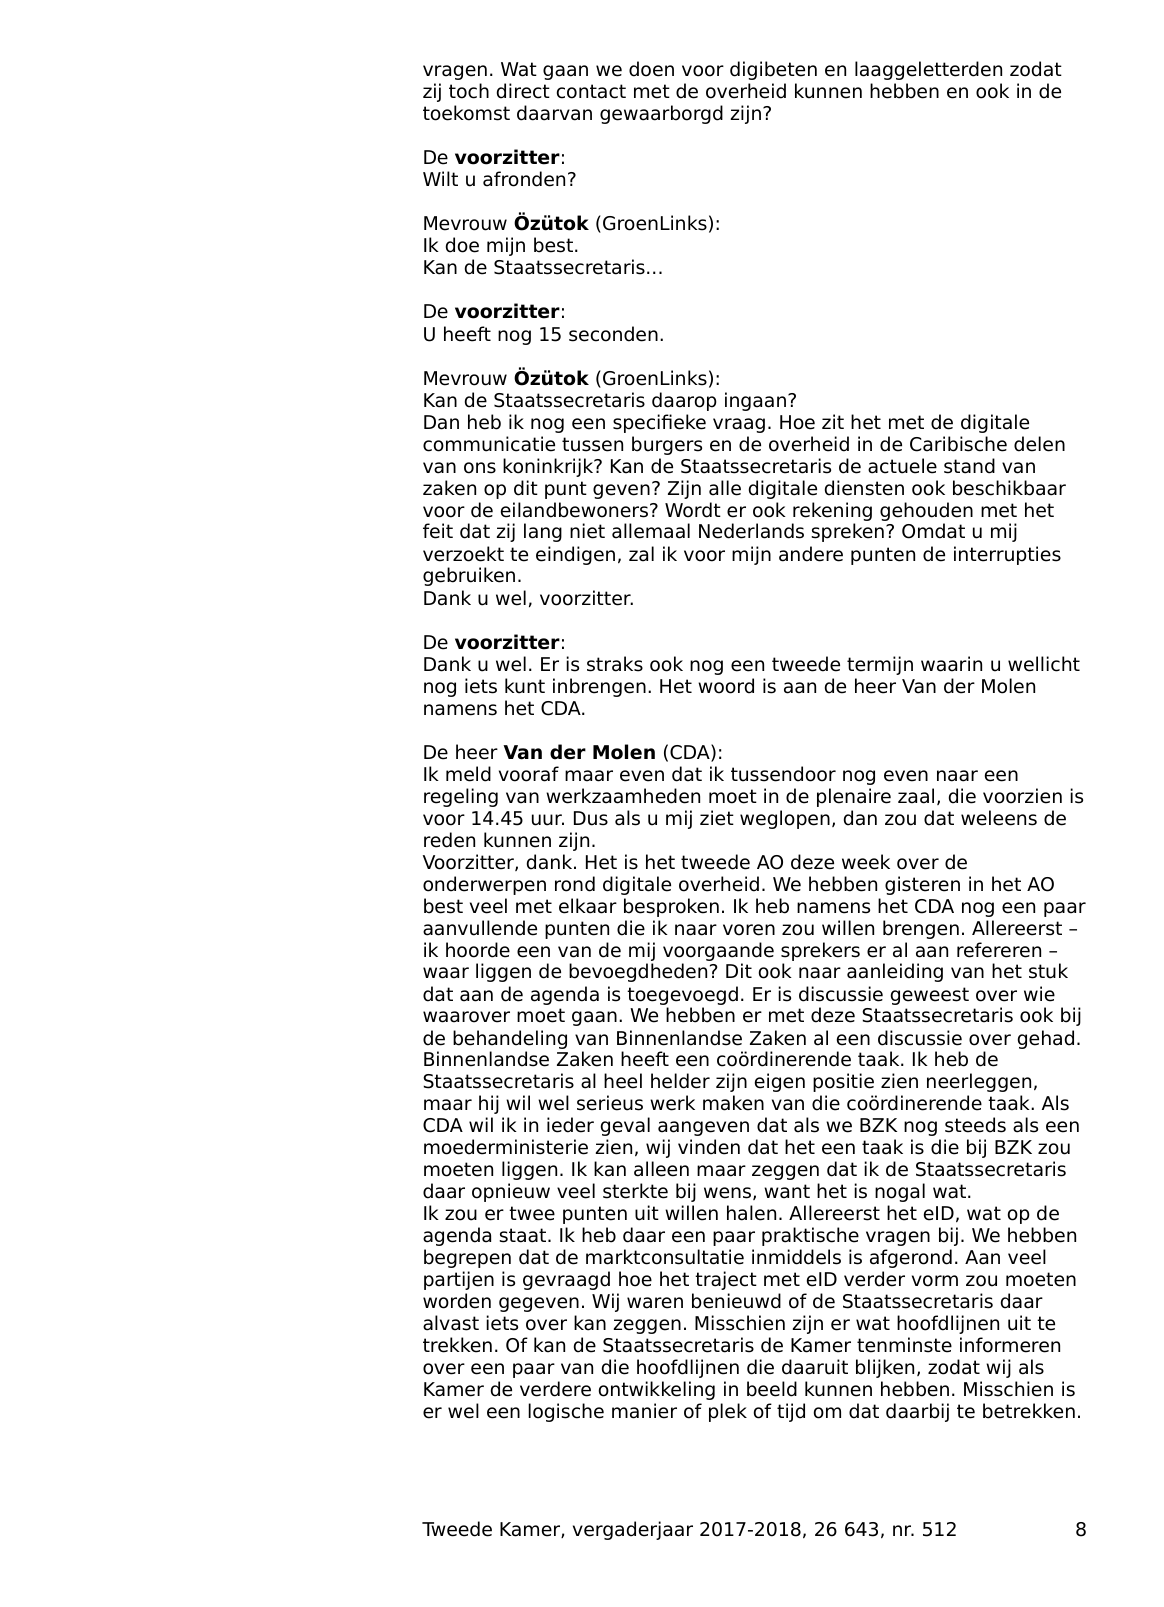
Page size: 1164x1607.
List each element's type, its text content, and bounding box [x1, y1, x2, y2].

text vragen. Wat gaan we doen voor digibeten en laaggeletterden zodat zij toch direct contact met de overheid kunnen hebben en ook in de toekomst daarvan gewaarborgd zijn? [422, 59, 1087, 125]
text Ik zou er twee punten uit willen halen. Allereerst het eID, wat op de agenda staat. Ik heb daar een paar praktische vragen bij. We hebben begrepen dat de marktconsultatie inmiddels is afgerond. Aan veel partijen is gevraagd hoe het traject met eID verder vorm zou moeten worden gegeven. Wij waren benieuwd of de Staatssecretaris daar alvast iets over kan zeggen. Misschien zijn er wat hoofdlijnen uit te trekken. Of kan de Staatssecretaris de Kamer tenminste informeren over een paar van die hoofdlijnen die daaruit blijken, zodat wij als Kamer de verdere ontwikkeling in beeld kunnen hebben. Misschien is er wel een logische manier of plek of tijd om dat daarbij te betrekken. [422, 1203, 1087, 1423]
text Dank u wel. Er is straks ook nog een tweede termijn waarin u wellicht nog iets kunt inbrengen. Het woord is aan de heer Van der Molen namens het CDA. [422, 653, 1087, 719]
text Ik doe mijn best. [422, 235, 1087, 257]
text Kan de Staatssecretaris daarop ingaan? [422, 389, 1087, 412]
text Mevrouw Özütok (GroenLinks): [422, 213, 1087, 235]
text Kan de Staatssecretaris... [422, 257, 1087, 279]
text Dan heb ik nog een specifieke vraag. Hoe zit het met de digitale communicatie tussen burgers en de overheid in de Caribische delen van ons koninkrijk? Kan de Staatssecretaris de actuele stand van zaken op dit punt geven? Zijn alle digitale diensten ook beschikbaar voor de eilandbewoners? Wordt er ook rekening gehouden met het feit dat zij lang niet allemaal Nederlands spreken? Omdat u mij verzoekt te eindigen, zal ik voor mijn andere punten de interrupties gebruiken. [422, 412, 1087, 587]
text De voorzitter: [422, 147, 1087, 169]
text De heer Van der Molen (CDA): [422, 742, 1087, 764]
text U heeft nog 15 seconden. [422, 323, 1087, 345]
text Voorzitter, dank. Het is het tweede AO deze week over de onderwerpen rond digitale overheid. We hebben gisteren in het AO best veel met elkaar besproken. Ik heb namens het CDA nog een paar aanvullende punten die ik naar voren zou willen brengen. Allereerst – ik hoorde een van de mij voorgaande sprekers er al aan refereren – waar liggen de bevoegdheden? Dit ook naar aanleiding van het stuk dat aan de agenda is toegevoegd. Er is discussie geweest over wie waarover moet gaan. We hebben er met deze Staatssecretaris ook bij de behandeling van Binnenlandse Zaken al een discussie over gehad. Binnenlandse Zaken heeft een coördinerende taak. Ik heb de Staatssecretaris al heel helder zijn eigen positie zien neerleggen, maar hij wil wel serieus werk maken van die coördinerende taak. Als CDA wil ik in ieder geval aangeven dat als we BZK nog steeds als een moederministerie zien, wij vinden dat het een taak is die bij BZK zou moeten liggen. Ik kan alleen maar zeggen dat ik de Staatssecretaris daar opnieuw veel sterkte bij wens, want het is nogal wat. [422, 852, 1087, 1203]
text Wilt u afronden? [422, 169, 1087, 191]
text De voorzitter: [422, 301, 1087, 323]
text Dank u wel, voorzitter. [422, 587, 1087, 609]
text Ik meld vooraf maar even dat ik tussendoor nog even naar een regeling van werkzaamheden moet in de plenaire zaal, die voorzien is voor 14.45 uur. Dus als u mij ziet weglopen, dan zou dat weleens de reden kunnen zijn. [422, 764, 1087, 852]
text De voorzitter: [422, 632, 1087, 653]
text Mevrouw Özütok (GroenLinks): [422, 368, 1087, 389]
